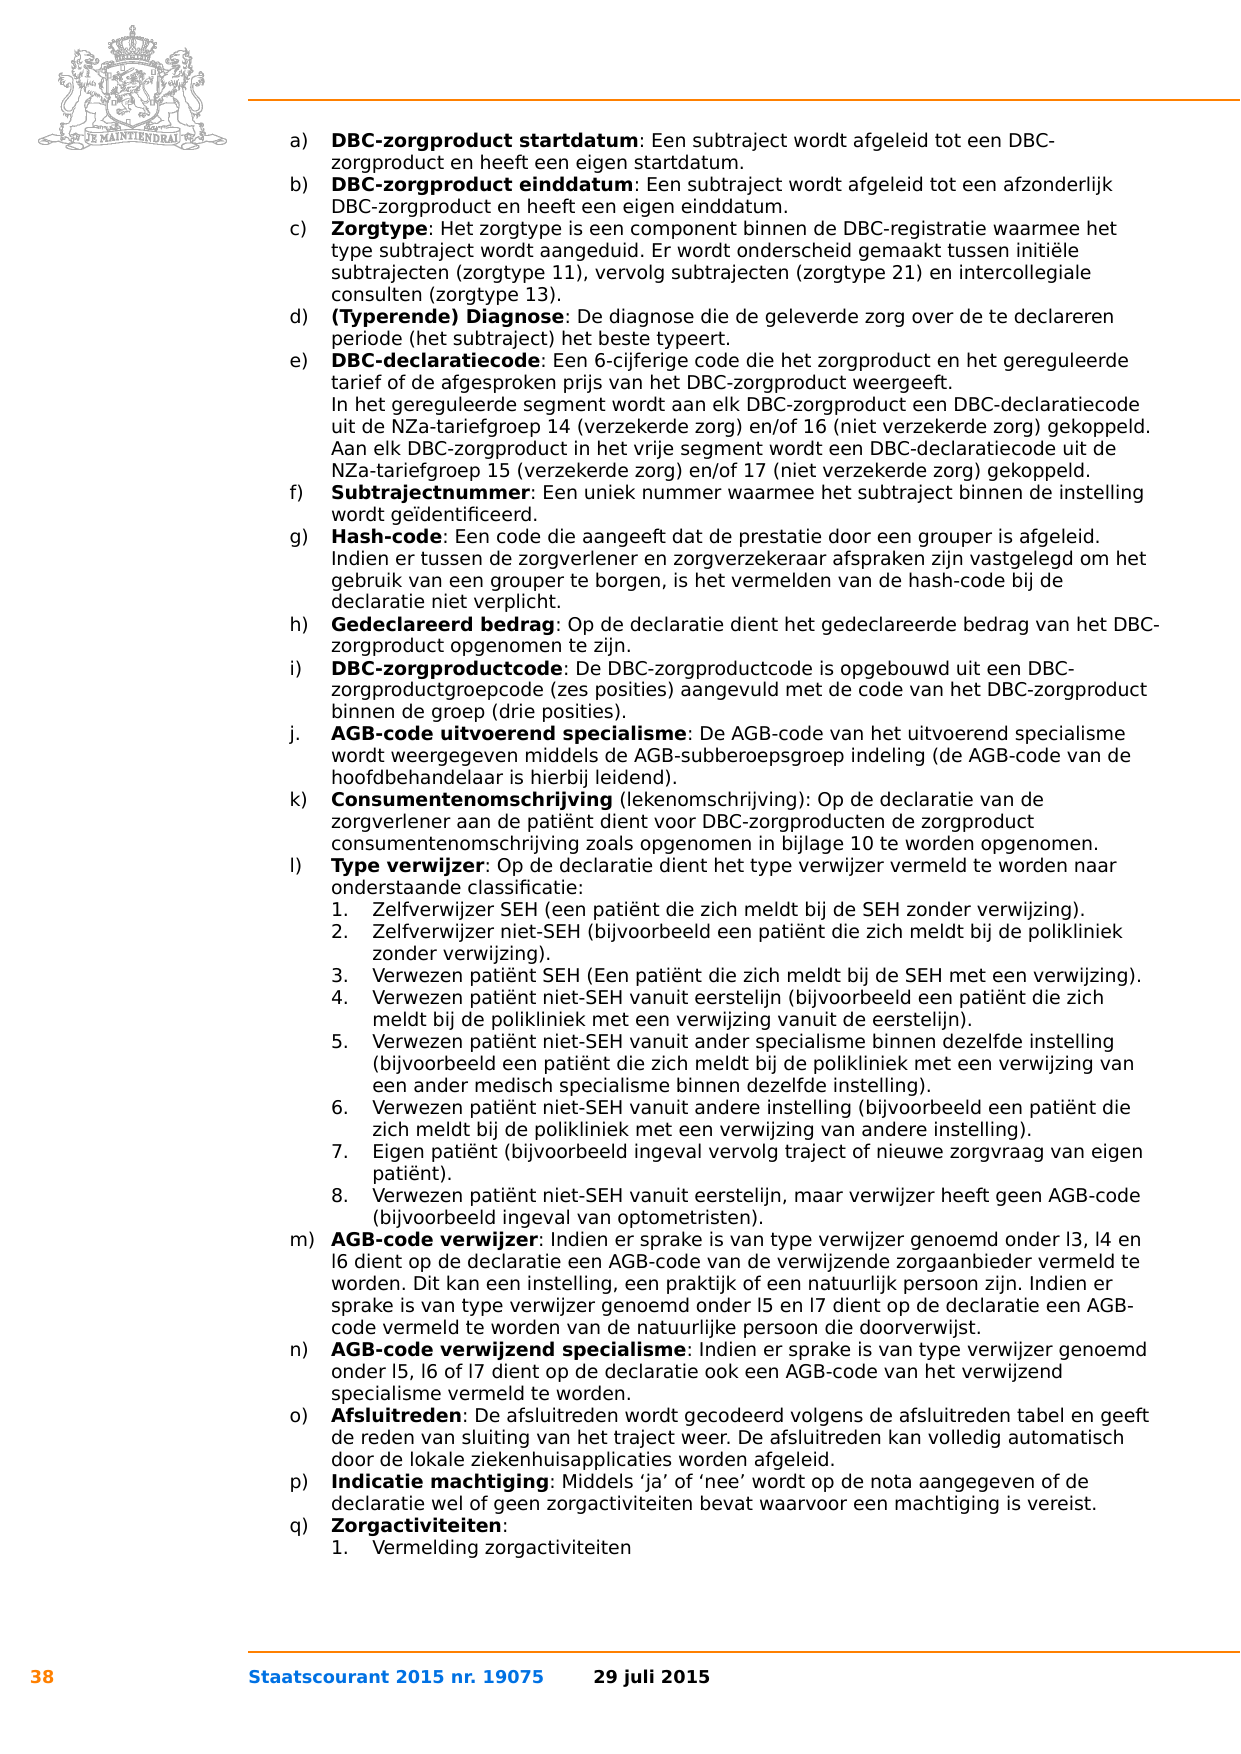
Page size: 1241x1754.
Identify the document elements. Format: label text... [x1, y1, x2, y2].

text e) DBC-declaratiecode: Een 6-cijferige code die het zorgproduct en het gereguleerde tarief of de afgesproken prijs van het DBC-zorgproduct weergeeft. [289, 350, 1163, 394]
text In het gereguleerde segment wordt aan elk DBC-zorgproduct een DBC-declaratiecode uit de NZa-tariefgroep 14 (verzekerde zorg) en/of 16 (niet verzekerde zorg) gekoppeld. Aan elk DBC-zorgproduct in het vrije segment wordt een DBC-declaratiecode uit de NZa-tariefgroep 15 (verzekerde zorg) en/of 17 (niet verzekerde zorg) gekoppeld. [331, 394, 1163, 482]
text j. AGB-code uitvoerend specialisme: De AGB-code van het uitvoerend specialisme wordt weergegeven middels de AGB-subberoepsgroep indeling (de AGB-code van de hoofdbehandelaar is hierbij leidend). [289, 723, 1163, 789]
text l) Type verwijzer: Op de declaratie dient het type verwijzer vermeld te worden naar onderstaande classificatie: [289, 855, 1163, 899]
text p) Indicatie machtiging: Middels ‘ja’ of ‘nee’ wordt op de nota aangegeven of de declaratie wel of geen zorgactiviteiten bevat waarvoor een machtiging is vereist. [289, 1471, 1163, 1514]
text h) Gedeclareerd bedrag: Op de declaratie dient het gedeclareerde bedrag van het DBC-zorgproduct opgenomen te zijn. [289, 613, 1163, 657]
text 2. Zelfverwijzer niet-SEH (bijvoorbeeld een patiënt die zich meldt bij de polikliniek zonder verwijzing). [331, 921, 1163, 965]
text m) AGB-code verwijzer: Indien er sprake is van type verwijzer genoemd onder l3, l4 en l6 dient op de declaratie een AGB-code van de verwijzende zorgaanbieder vermeld te worden. Dit kan een instelling, een praktijk of een natuurlijk persoon zijn. Indien er sprake is van type verwijzer genoemd onder l5 en l7 dient op de declaratie een AGB-code vermeld te worden van de natuurlijke persoon die doorverwijst. [289, 1229, 1163, 1339]
text n) AGB-code verwijzend specialisme: Indien er sprake is van type verwijzer genoemd onder l5, l6 of l7 dient op de declaratie ook een AGB-code van het verwijzend specialisme vermeld te worden. [289, 1339, 1163, 1405]
text 5. Verwezen patiënt niet-SEH vanuit ander specialisme binnen dezelfde instelling (bijvoorbeeld een patiënt die zich meldt bij de polikliniek met een verwijzing van een ander medisch specialisme binnen dezelfde instelling). [331, 1031, 1163, 1097]
text c) Zorgtype: Het zorgtype is een component binnen de DBC-registratie waarmee het type subtraject wordt aangeduid. Er wordt onderscheid gemaakt tussen initiële subtrajecten (zorgtype 11), vervolg subtrajecten (zorgtype 21) en intercollegiale consulten (zorgtype 13). [289, 218, 1163, 306]
text 1. Vermelding zorgactiviteiten [331, 1537, 1163, 1558]
text o) Afsluitreden: De afsluitreden wordt gecodeerd volgens de afsluitreden tabel en geeft de reden van sluiting van het traject weer. De afsluitreden kan volledig automatisch door de lokale ziekenhuisapplicaties worden afgeleid. [289, 1405, 1163, 1471]
text q) Zorgactiviteiten: [289, 1514, 1163, 1537]
text 7. Eigen patiënt (bijvoorbeeld ingeval vervolg traject of nieuwe zorgvraag van eigen patiënt). [331, 1141, 1163, 1185]
text 1. Zelfverwijzer SEH (een patiënt die zich meldt bij de SEH zonder verwijzing). [331, 899, 1163, 921]
text 8. Verwezen patiënt niet-SEH vanuit eerstelijn, maar verwijzer heeft geen AGB-code (bijvoorbeeld ingeval van optometristen). [331, 1185, 1163, 1229]
text a) DBC-zorgproduct startdatum: Een subtraject wordt afgeleid tot een DBC-zorgproduct en heeft een eigen startdatum. [289, 130, 1163, 174]
text b) DBC-zorgproduct einddatum: Een subtraject wordt afgeleid tot een afzonderlijk DBC-zorgproduct en heeft een eigen einddatum. [289, 174, 1163, 218]
picture [38, 25, 227, 150]
text k) Consumentenomschrijving (lekenomschrijving): Op de declaratie van de zorgverlener aan de patiënt dient voor DBC-zorgproducten de zorgproduct consumentenomschrijving zoals opgenomen in bijlage 10 te worden opgenomen. [289, 789, 1163, 855]
text 6. Verwezen patiënt niet-SEH vanuit andere instelling (bijvoorbeeld een patiënt die zich meldt bij de polikliniek met een verwijzing van andere instelling). [331, 1097, 1163, 1141]
text 3. Verwezen patiënt SEH (Een patiënt die zich meldt bij de SEH met een verwijzing). [331, 965, 1163, 987]
text g) Hash-code: Een code die aangeeft dat de prestatie door een grouper is afgeleid. Indien er tussen de zorgverlener en zorgverzekeraar afspraken zijn vastgelegd om het gebruik van een grouper te borgen, is het vermelden van de hash-code bij de declaratie niet verplicht. [289, 526, 1163, 613]
text i) DBC-zorgproductcode: De DBC-zorgproductcode is opgebouwd uit een DBC-zorgproductgroepcode (zes posities) aangevuld met de code van het DBC-zorgproduct binnen de groep (drie posities). [289, 657, 1163, 723]
text 4. Verwezen patiënt niet-SEH vanuit eerstelijn (bijvoorbeeld een patiënt die zich meldt bij de polikliniek met een verwijzing vanuit de eerstelijn). [331, 987, 1163, 1031]
text f) Subtrajectnummer: Een uniek nummer waarmee het subtraject binnen de instelling wordt geïdentificeerd. [289, 482, 1163, 526]
text d) (Typerende) Diagnose: De diagnose die de geleverde zorg over de te declareren periode (het subtraject) het beste typeert. [289, 306, 1163, 350]
